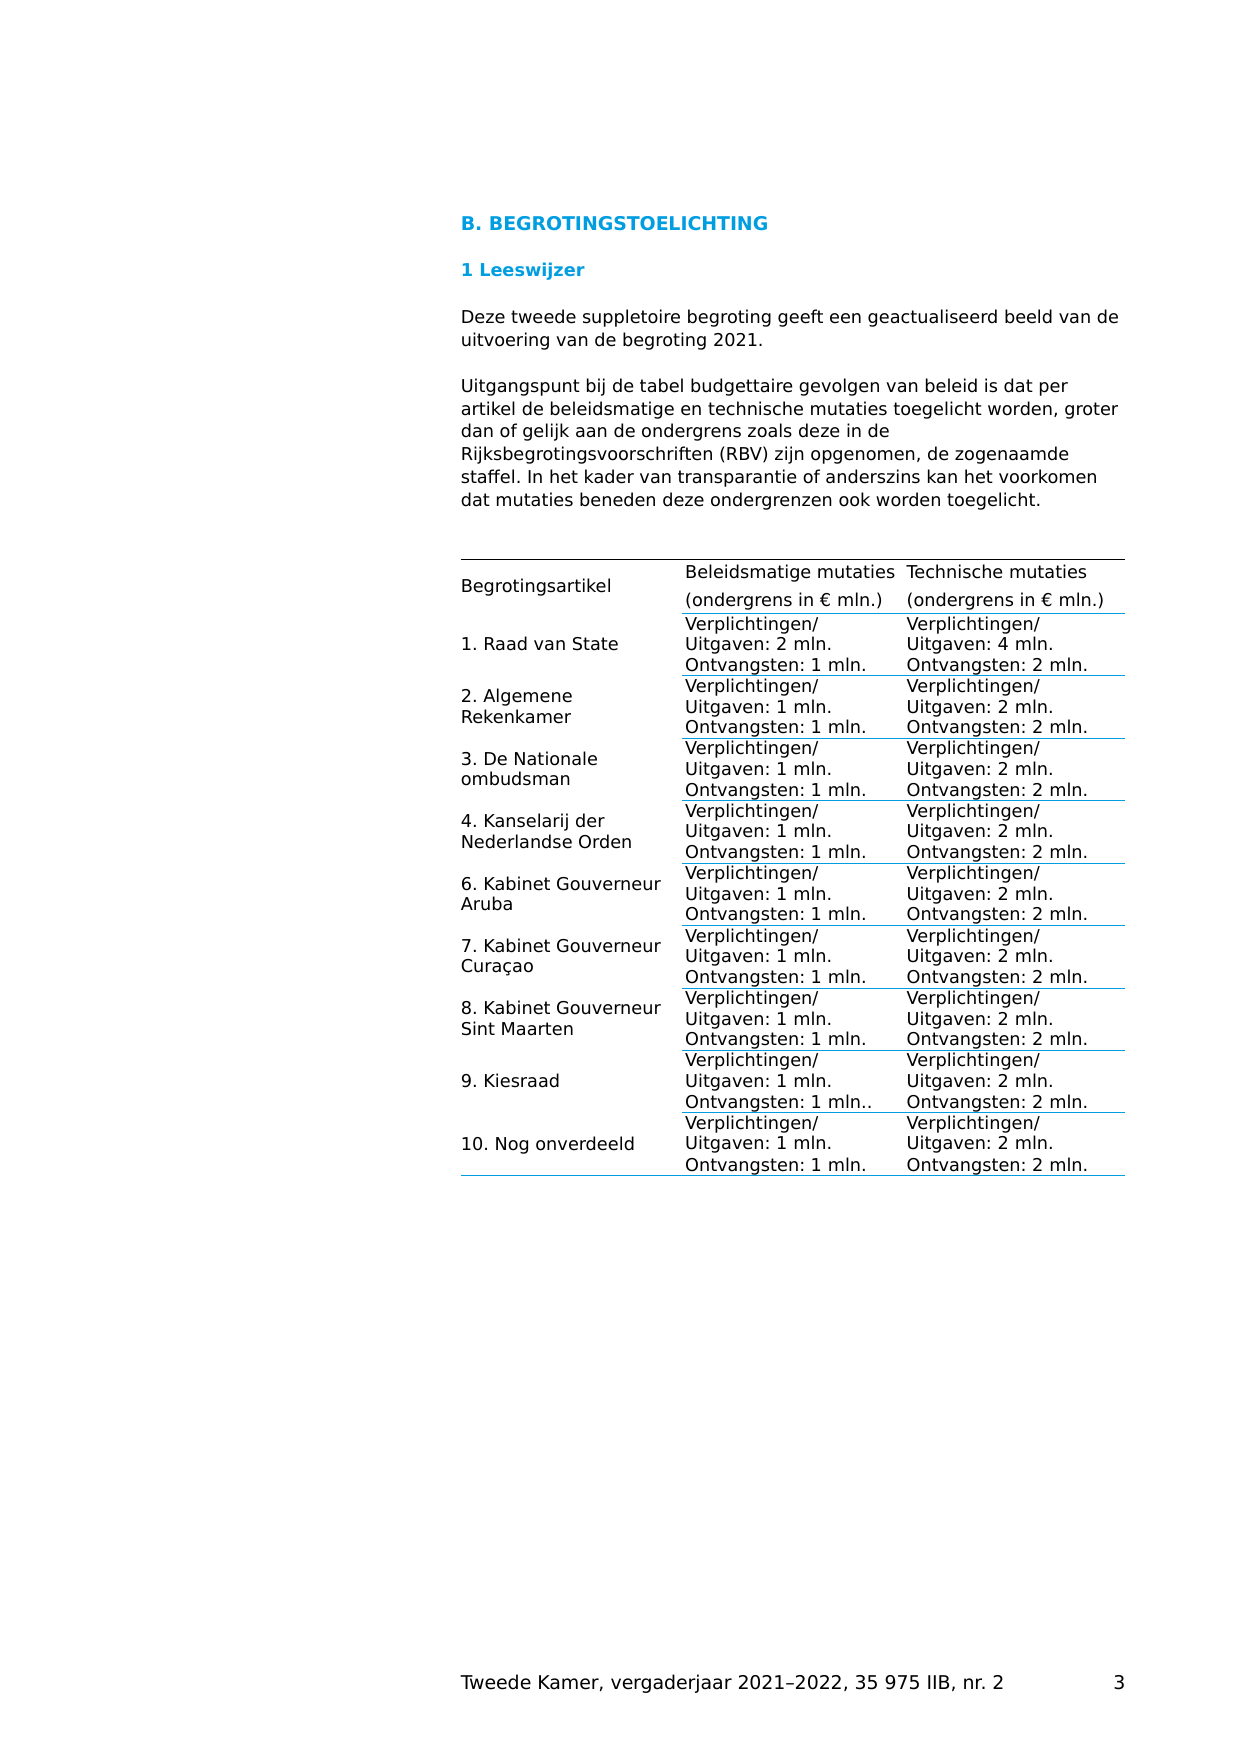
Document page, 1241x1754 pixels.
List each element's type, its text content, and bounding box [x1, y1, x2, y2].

table_cell Verplichtingen/Uitgaven: 1 mln. [682, 801, 903, 842]
table_cell Verplichtingen/Uitgaven: 1 mln. [682, 864, 903, 904]
table_cell Verplichtingen/Uitgaven: 1 mln. [682, 926, 903, 967]
text Uitgangspunt bij de tabel budgettaire gevolgen van beleid is dat per artikel de beleidsmatige en technische mutaties toegelicht worden, groter dan of gelijk aan de ondergrens zoals deze in de Rijksbegrotingsvoorschriften (RBV) zijn opgenomen, de zogenaamde staffel. In het kader van transparantie of anderszins kan het voorkomen dat mutaties beneden deze ondergrenzen ook worden toegelicht. [461, 374, 1125, 511]
table_cell Ontvangsten: 1 mln.. [682, 1092, 903, 1112]
table_cell Ontvangsten: 2 mln. [904, 1092, 1125, 1112]
table_cell 8. Kabinet Gouverneur Sint Maarten [461, 988, 682, 1050]
table_cell Verplichtingen/Uitgaven: 1 mln. [682, 989, 903, 1029]
table_cell Ontvangsten: 2 mln. [904, 1029, 1125, 1050]
table_cell Verplichtingen/Uitgaven: 2 mln. [904, 1051, 1125, 1092]
table_cell 10. Nog onverdeeld [461, 1112, 682, 1175]
table_cell Verplichtingen/Uitgaven: 2 mln. [904, 739, 1125, 779]
table_cell Ontvangsten: 1 mln. [682, 967, 903, 987]
table_header Tabel 1 Ondergrenzen conform RBV [461, 534, 1125, 559]
title B. BEGROTINGSTOELICHTING [461, 213, 1125, 235]
table_cell 7. Kabinet Gouverneur Curaçao [461, 925, 682, 987]
table_cell Ontvangsten: 2 mln. [904, 967, 1125, 987]
table_cell Ontvangsten: 2 mln. [904, 904, 1125, 925]
table_cell (ondergrens in € mln.) [904, 586, 1125, 613]
table_cell Ontvangsten: 1 mln. [682, 717, 903, 738]
table_cell Verplichtingen/Uitgaven: 2 mln. [904, 926, 1125, 967]
table_cell Verplichtingen/Uitgaven: 1 mln. [682, 739, 903, 779]
title 1 Leeswijzer [461, 258, 1125, 281]
table_cell Ontvangsten: 1 mln. [682, 1029, 903, 1050]
table_cell 1. Raad van State [461, 613, 682, 675]
table_cell Technische mutaties [904, 560, 1125, 586]
table_cell Verplichtingen/Uitgaven: 2 mln. [904, 676, 1125, 717]
table_cell Ontvangsten: 2 mln. [904, 842, 1125, 863]
table_cell Ontvangsten: 1 mln. [682, 904, 903, 925]
table_cell Verplichtingen/Uitgaven: 2 mln. [682, 614, 903, 655]
table_cell 2. Algemene Rekenkamer [461, 675, 682, 738]
table_cell Ontvangsten: 2 mln. [904, 655, 1125, 675]
table_cell Verplichtingen/Uitgaven: 4 mln. [904, 614, 1125, 655]
table_cell Ontvangsten: 1 mln. [682, 780, 903, 800]
table_cell Ontvangsten: 1 mln. [682, 842, 903, 863]
table_cell Ontvangsten: 2 mln. [904, 1154, 1125, 1175]
table_cell (ondergrens in € mln.) [682, 586, 903, 613]
text Deze tweede suppletoire begroting geeft een geactualiseerd beeld van de uitvoering van de begroting 2021. [461, 305, 1125, 351]
table_cell Verplichtingen/Uitgaven: 1 mln. [682, 1051, 903, 1092]
table_cell Begrotingsartikel [461, 560, 682, 613]
table_cell Ontvangsten: 2 mln. [904, 780, 1125, 800]
table_cell Ontvangsten: 2 mln. [904, 717, 1125, 738]
table_cell Verplichtingen/Uitgaven: 2 mln. [904, 989, 1125, 1029]
table_cell 9. Kiesraad [461, 1050, 682, 1112]
table_cell Verplichtingen/Uitgaven: 1 mln. [682, 676, 903, 717]
table_cell Verplichtingen/Uitgaven: 2 mln. [904, 801, 1125, 842]
table_cell 4. Kanselarij der Nederlandse Orden [461, 800, 682, 863]
table_cell Verplichtingen/Uitgaven: 1 mln. [682, 1113, 903, 1154]
table_cell Beleidsmatige mutaties [682, 560, 903, 586]
table_cell 6. Kabinet Gouverneur Aruba [461, 863, 682, 925]
table_cell Ontvangsten: 1 mln. [682, 1154, 903, 1175]
table_cell Verplichtingen/Uitgaven: 2 mln. [904, 1113, 1125, 1154]
table_cell Ontvangsten: 1 mln. [682, 655, 903, 675]
table_cell 3. De Nationale ombudsman [461, 738, 682, 800]
table_cell Verplichtingen/Uitgaven: 2 mln. [904, 864, 1125, 904]
